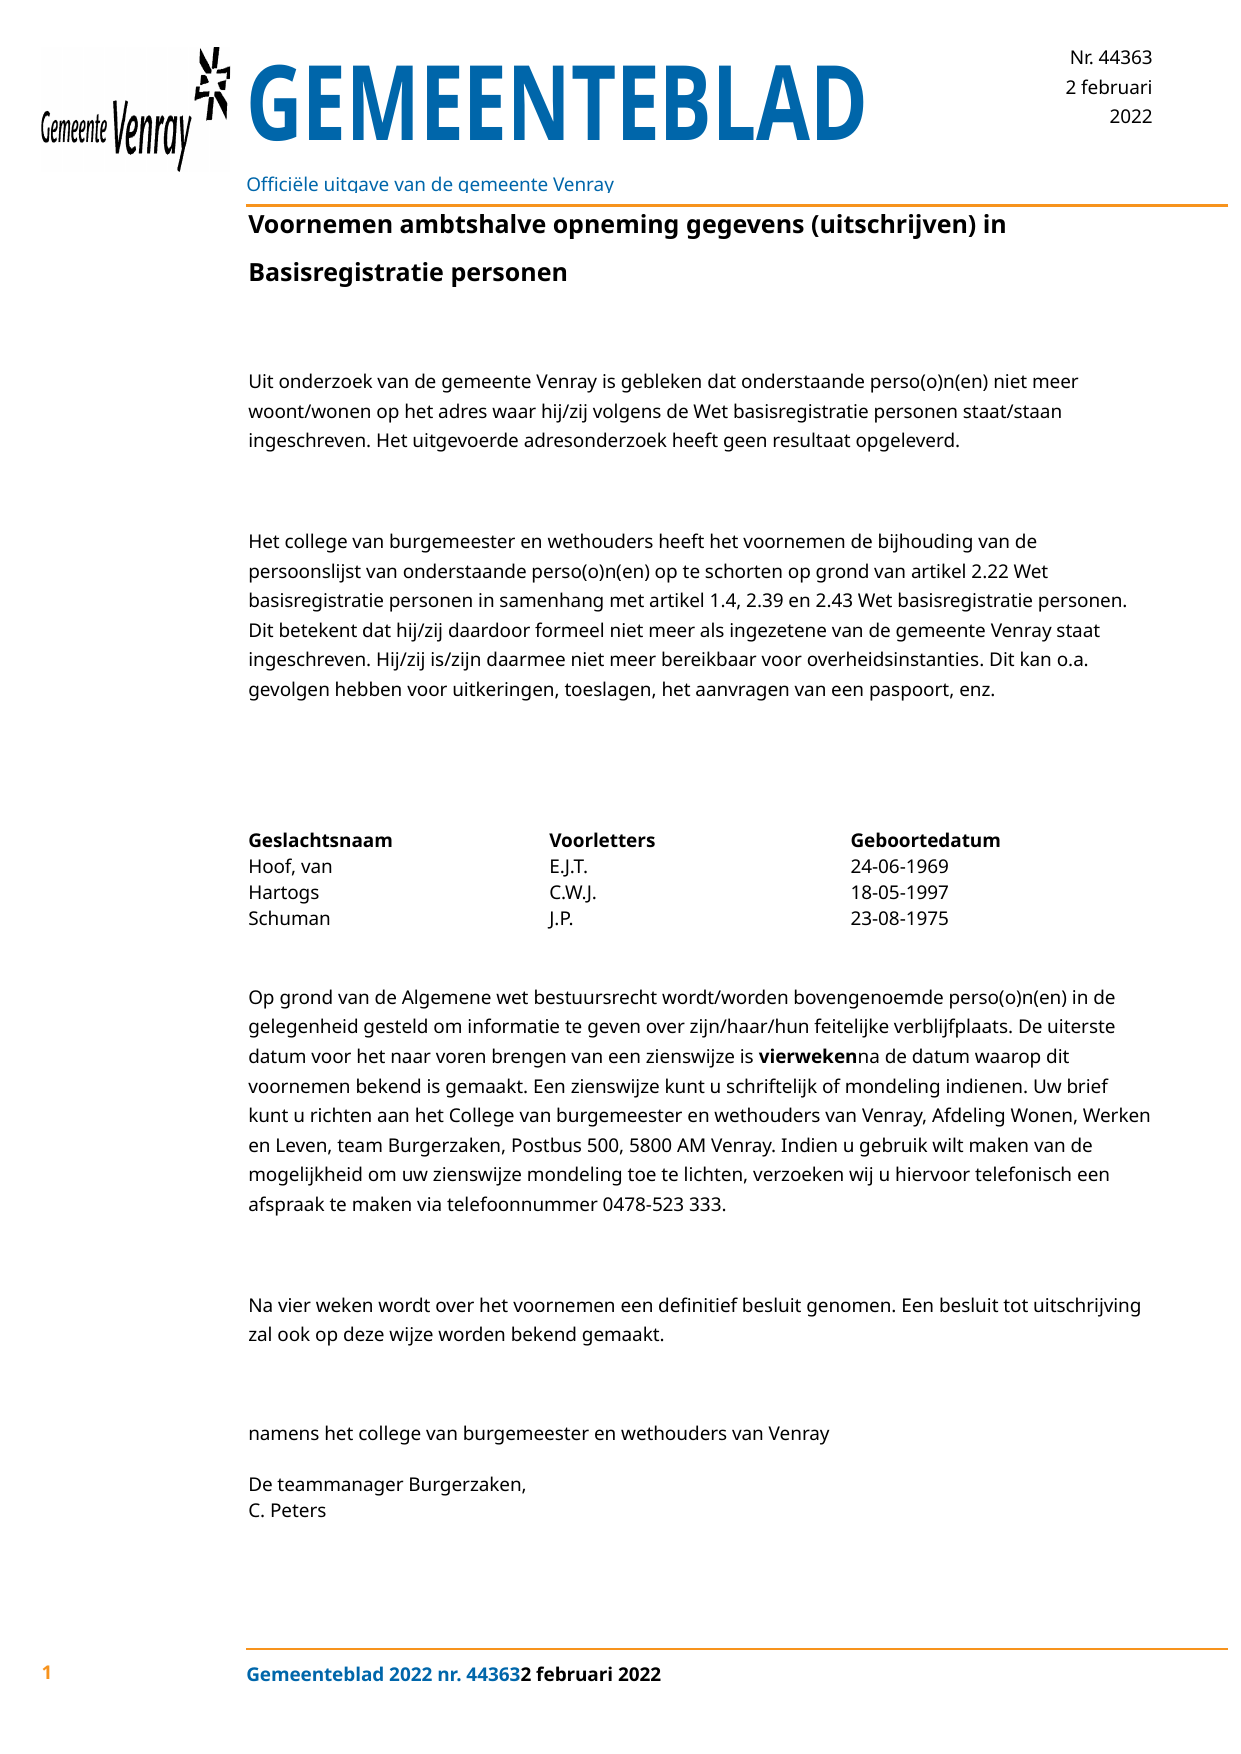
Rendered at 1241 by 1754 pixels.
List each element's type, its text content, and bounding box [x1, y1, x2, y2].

text C. Peters [248, 1497, 1152, 1523]
text Het college van burgemeester en wethouders heeft het voornemen de bijhouding van de persoonslijst van onderstaande perso(o)n(en) op te schorten op grond van artikel 2.22 Wet basisregistratie personen in samenhang met artikel 1.4, 2.39 en 2.43 Wet basisregistratie personen. Dit betekent dat hij/zij daardoor formeel niet meer als ingezetene van de gemeente Venray staat ingeschreven. Hij/zij is/zijn daarmee niet meer bereikbaar voor overheidsinstanties. Dit kan o.a. gevolgen hebben voor uitkeringen, toeslagen, het aanvragen van een paspoort, enz. [248, 528, 1152, 702]
text Na vier weken wordt over het voornemen een definitief besluit genomen. Een besluit tot uitschrijving zal ook op deze wijze worden bekend gemaakt. [248, 1292, 1152, 1347]
text namens het college van burgemeester en wethouders van Venray [248, 1420, 1152, 1446]
table_cell C.W.J. [549, 879, 850, 905]
table_cell 23-08-1975 [850, 905, 1152, 931]
text Uit onderzoek van de gemeente Venray is gebleken dat onderstaande perso(o)n(en) niet meer woont/wonen op het adres waar hij/zij volgens de Wet basisregistratie personen staat/staan ingeschreven. Het uitgevoerde adresonderzoek heeft geen resultaat opgeleverd. [248, 368, 1152, 453]
text Voornemen ambtshalve opneming gegevens (uitschrijven) in Basisregistratie personen [248, 207, 1152, 288]
table_cell Hoof, van [248, 853, 549, 879]
table_header Geboortedatum [850, 828, 1152, 853]
text Op grond van de Algemene wet bestuursrecht wordt/worden bovengenoemde perso(o)n(en) in de gelegenheid gesteld om informatie te geven over zijn/haar/hun feitelijke verblijfplaats. De uiterste datum voor het naar voren brengen van een zienswijze is vierwekenna de datum waarop dit voornemen bekend is gemaakt. Een zienswijze kunt u schriftelijk of mondeling indienen. Uw brief kunt u richten aan het College van burgemeester en wethouders van Venray, Afdeling Wonen, Werken en Leven, team Burgerzaken, Postbus 500, 5800 AM Venray. Indien u gebruik wilt maken van de mogelijkheid om uw zienswijze mondeling toe te lichten, verzoeken wij u hiervoor telefonisch een afspraak te maken via telefoonnummer 0478-523 333. [248, 984, 1152, 1217]
table_cell Schuman [248, 905, 549, 931]
table_cell E.J.T. [549, 853, 850, 879]
table_header Voorletters [549, 828, 850, 853]
table_header Geslachtsnaam [248, 828, 549, 853]
table_cell 24-06-1969 [850, 853, 1152, 879]
table_cell 18-05-1997 [850, 879, 1152, 905]
table_cell Hartogs [248, 879, 549, 905]
table_cell J.P. [549, 905, 850, 931]
picture [41, 47, 231, 172]
text De teammanager Burgerzaken, [248, 1471, 1152, 1497]
